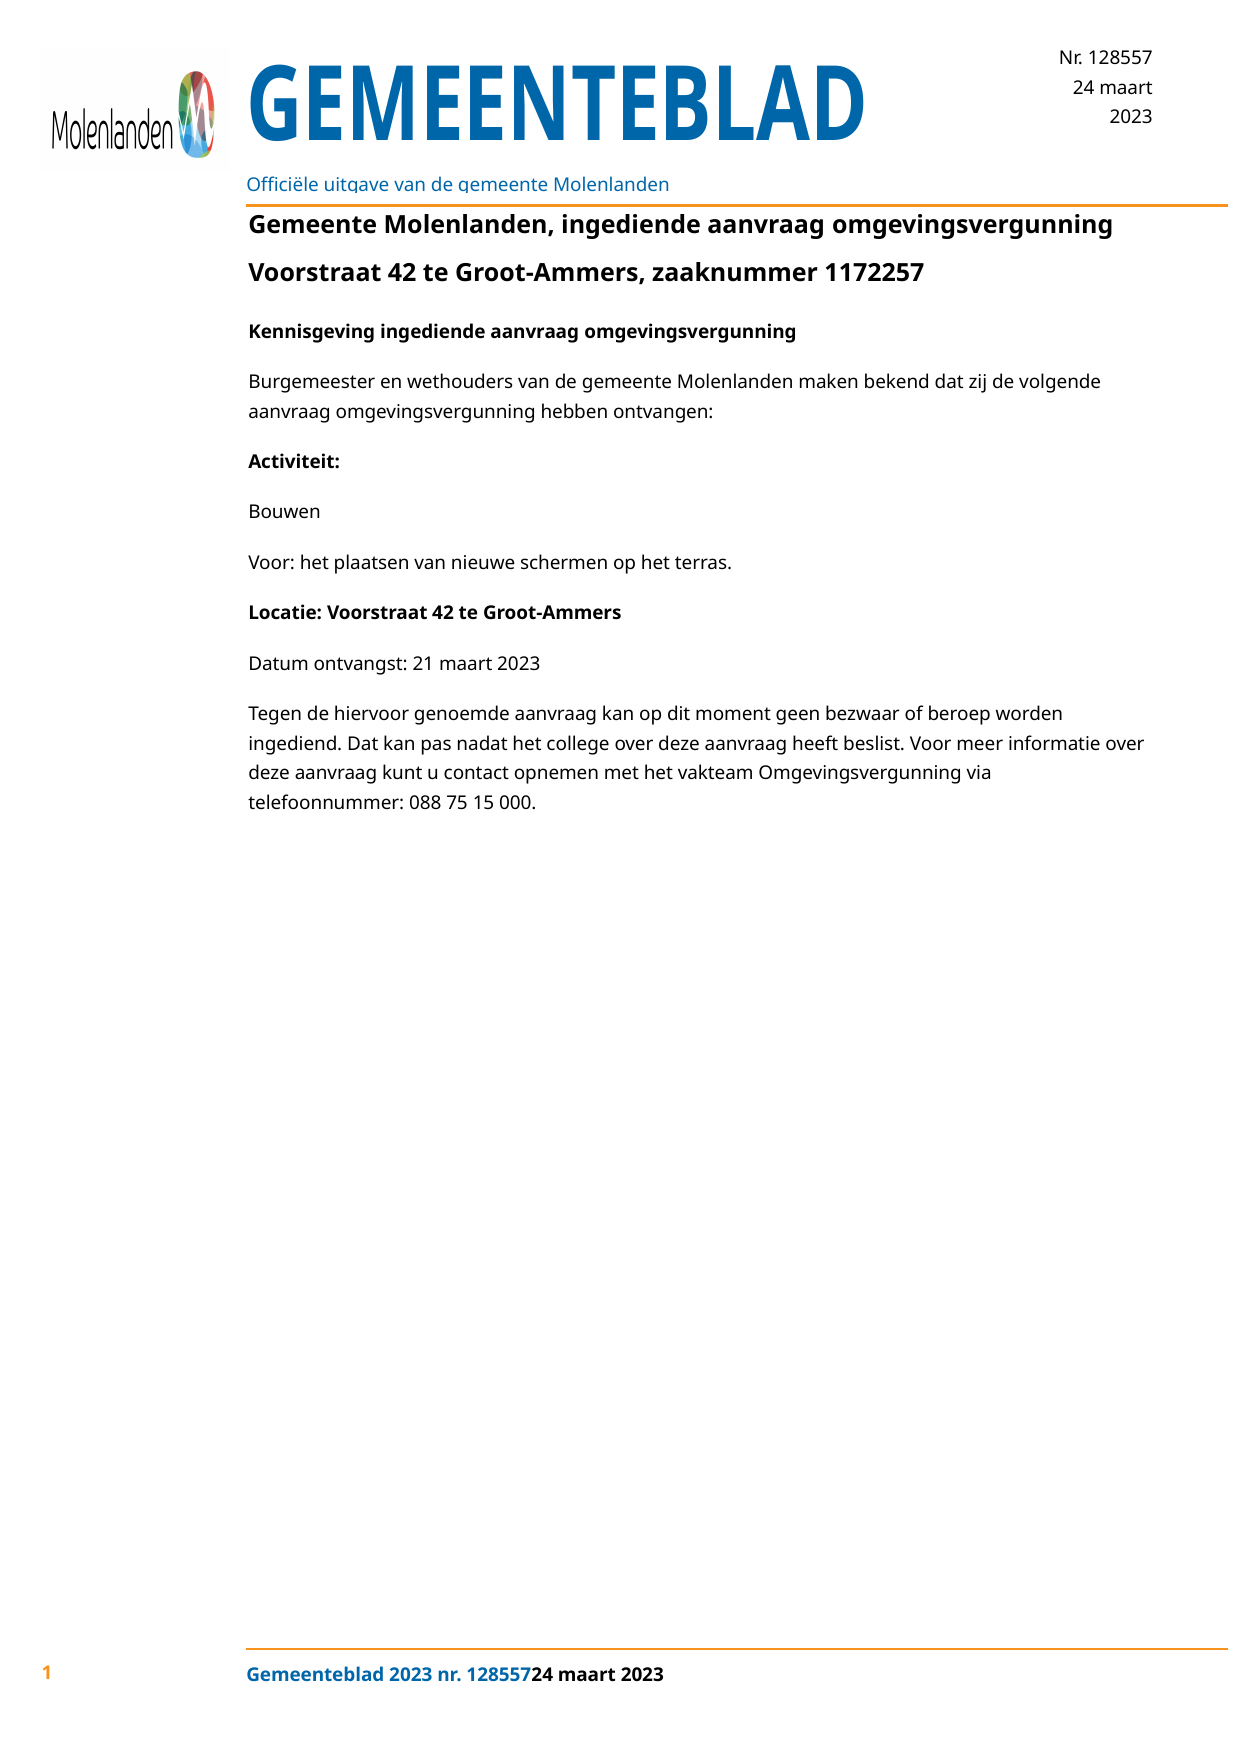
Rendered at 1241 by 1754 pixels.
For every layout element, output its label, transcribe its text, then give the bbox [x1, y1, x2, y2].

text Tegen de hiervoor genoemde aanvraag kan op dit moment geen bezwaar of beroep worden ingediend. Dat kan pas nadat het college over deze aanvraag heeft beslist. Voor meer informatie over deze aanvraag kunt u contact opnemen met het vakteam Omgevingsvergunning via telefoonnummer: 088 75 15 000. [248, 700, 1152, 815]
text Datum ontvangst: 21 maart 2023 [248, 650, 1152, 676]
text Activiteit: [248, 448, 1152, 474]
text Burgemeester en wethouders van de gemeente Molenlanden maken bekend dat zij de volgende aanvraag omgevingsvergunning hebben ontvangen: [248, 368, 1152, 424]
picture [41, 47, 231, 172]
text Locatie: Voorstraat 42 te Groot-Ammers [248, 599, 1152, 625]
text Gemeente Molenlanden, ingediende aanvraag omgevingsvergunning Voorstraat 42 te Groot-Ammers, zaaknummer 1172257 [248, 207, 1152, 288]
text Voor: het plaatsen van nieuwe schermen op het terras. [248, 549, 1152, 575]
text Kennisgeving ingediende aanvraag omgevingsvergunning [248, 318, 1152, 344]
text Bouwen [248, 499, 1152, 524]
